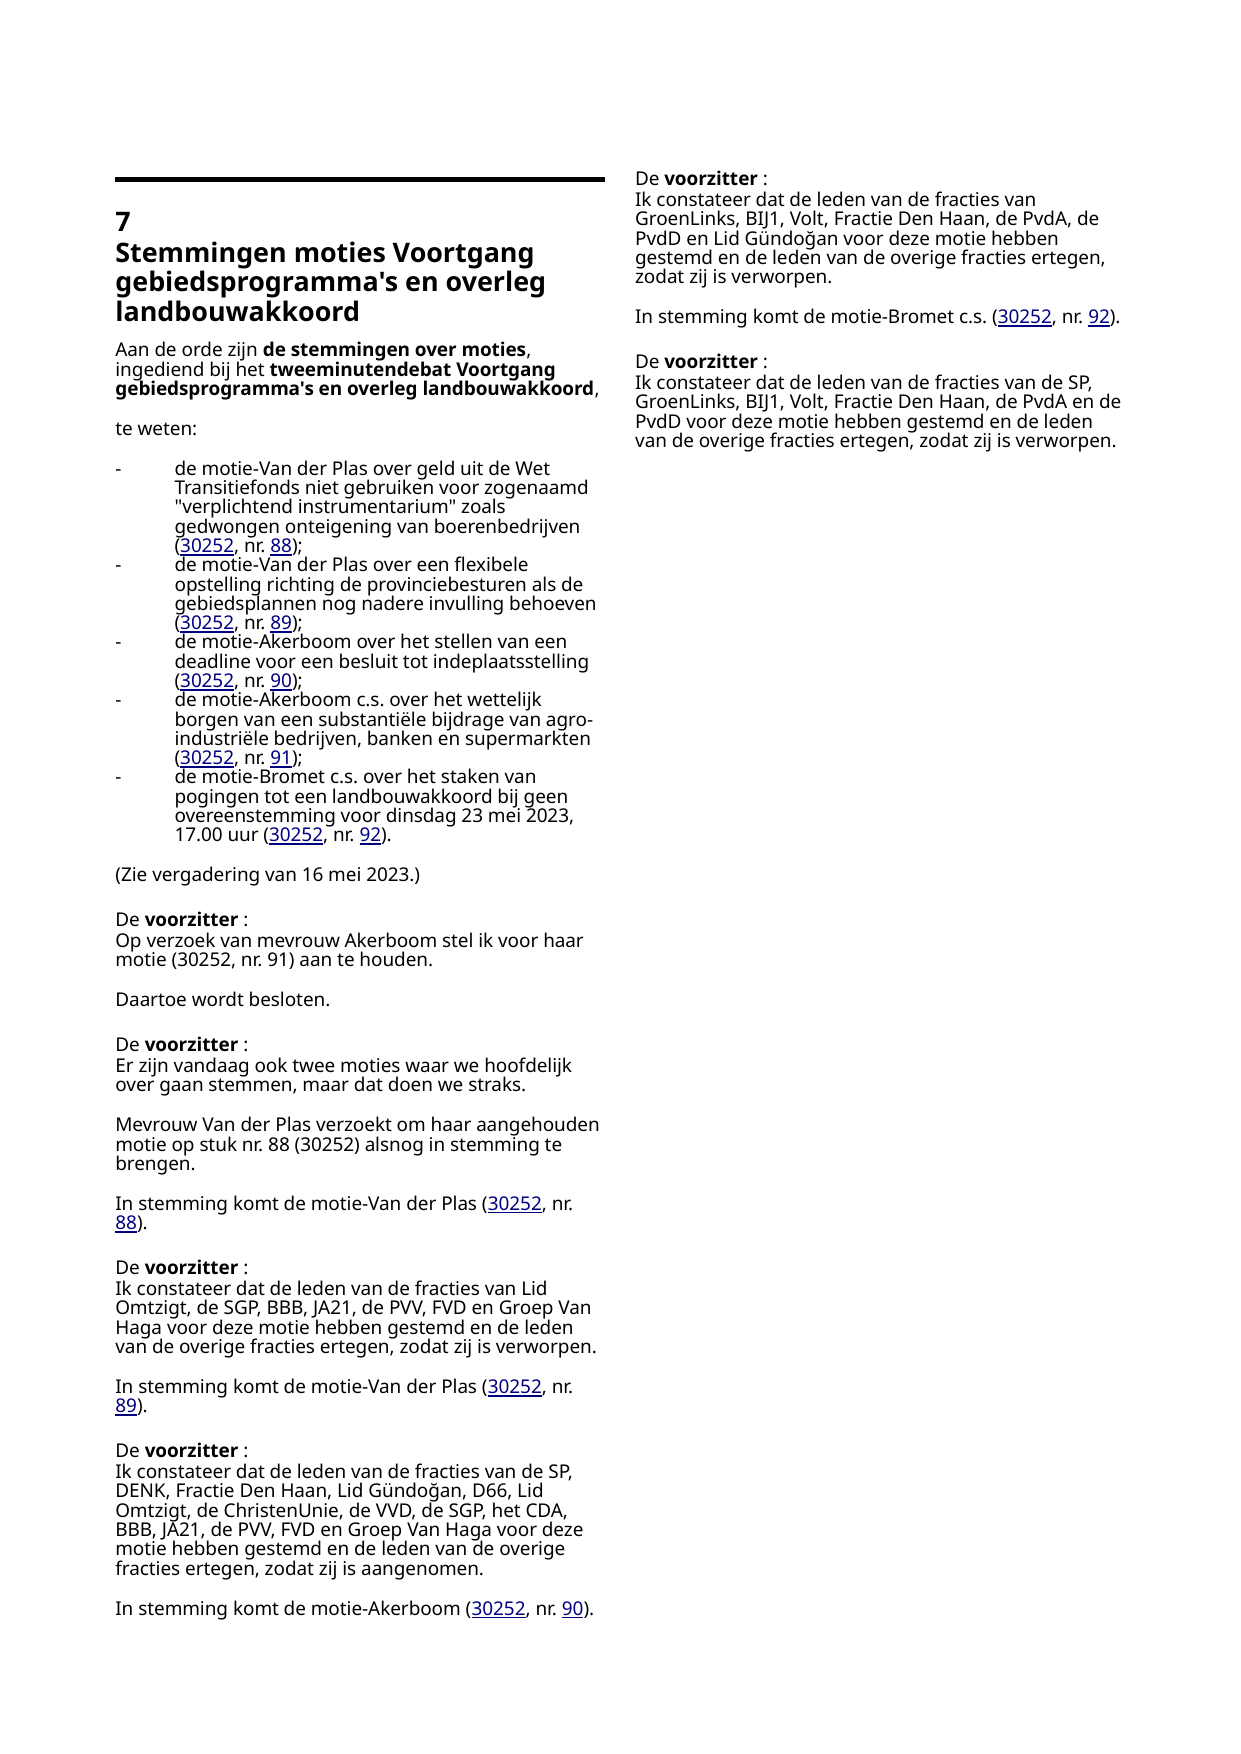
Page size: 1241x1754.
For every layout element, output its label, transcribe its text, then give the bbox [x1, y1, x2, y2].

text Stemmingen moties Voortgang gebiedsprogramma's en overleg landbouwakkoord [115, 239, 605, 341]
text (Zie vergadering van 16 mei 2023.) [115, 866, 605, 885]
list de motie-Van der Plas over geld uit de Wet Transitiefonds niet gebruiken voor zogenaamd "verplichtend instrumentarium" zoals gedwongen onteigening van boerenbedrijven (30252, nr. 88); [115, 460, 605, 556]
text Daartoe wordt besloten. [115, 991, 605, 1011]
text De voorzitter : [115, 1254, 605, 1280]
text Ik constateer dat de leden van de fracties van de SP, DENK, Fractie Den Haan, Lid Gündoğan, D66, Lid Omtzigt, de ChristenUnie, de VVD, de SGP, het CDA, BBB, JA21, de PVV, FVD en Groep Van Haga voor deze motie hebben gestemd en de leden van de overige fracties ertegen, zodat zij is aangenomen. [115, 1463, 605, 1579]
text Ik constateer dat de leden van de fracties van Lid Omtzigt, de SGP, BBB, JA21, de PVV, FVD en Groep Van Haga voor deze motie hebben gestemd en de leden van de overige fracties ertegen, zodat zij is verworpen. [115, 1280, 605, 1357]
list de motie-Akerboom over het stellen van een deadline voor een besluit tot indeplaatsstelling (30252, nr. 90); [115, 633, 605, 691]
text Mevrouw Van der Plas verzoekt om haar aangehouden motie op stuk nr. 88 (30252) alsnog in stemming te brengen. [115, 1116, 605, 1174]
text In stemming komt de motie-Bromet c.s. (30252, nr. 92). [635, 308, 1125, 328]
text De voorzitter : [635, 348, 1125, 374]
text te weten: [115, 420, 605, 439]
list de motie-Van der Plas over een flexibele opstelling richting de provinciebesturen als de gebiedsplannen nog nadere invulling behoeven (30252, nr. 89); [115, 556, 605, 633]
text Op verzoek van mevrouw Akerboom stel ik voor haar motie (30252, nr. 91) aan te houden. [115, 932, 605, 971]
text In stemming komt de motie-Van der Plas (30252, nr. 88). [115, 1195, 605, 1233]
list de motie-Akerboom c.s. over het wettelijk borgen van een substantiële bijdrage van agro-industriële bedrijven, banken en supermarkten (30252, nr. 91); [115, 691, 605, 768]
text De voorzitter : [115, 906, 605, 932]
text Ik constateer dat de leden van de fracties van de SP, GroenLinks, BIJ1, Volt, Fractie Den Haan, de PvdA en de PvdD voor deze motie hebben gestemd en de leden van de overige fracties ertegen, zodat zij is verworpen. [635, 374, 1125, 451]
list de motie-Bromet c.s. over het staken van pogingen tot een landbouwakkoord bij geen overeenstemming voor dinsdag 23 mei 2023, 17.00 uur (30252, nr. 92). [115, 768, 605, 845]
text Er zijn vandaag ook twee moties waar we hoofdelijk over gaan stemmen, maar dat doen we straks. [115, 1057, 605, 1096]
text De voorzitter : [115, 1031, 605, 1057]
text Aan de orde zijn de stemmingen over moties, ingediend bij het tweeminutendebat Voortgang gebiedsprogramma's en overleg landbouwakkoord, [115, 341, 605, 399]
text Ik constateer dat de leden van de fracties van GroenLinks, BIJ1, Volt, Fractie Den Haan, de PvdA, de PvdD en Lid Gündoğan voor deze motie hebben gestemd en de leden van de overige fracties ertegen, zodat zij is verworpen. [635, 191, 1125, 287]
text De voorzitter : [635, 165, 1125, 191]
text De voorzitter : [115, 1437, 605, 1463]
text In stemming komt de motie-Van der Plas (30252, nr. 89). [115, 1378, 605, 1417]
text 7 [115, 203, 605, 239]
text In stemming komt de motie-Akerboom (30252, nr. 90). [115, 1599, 605, 1619]
